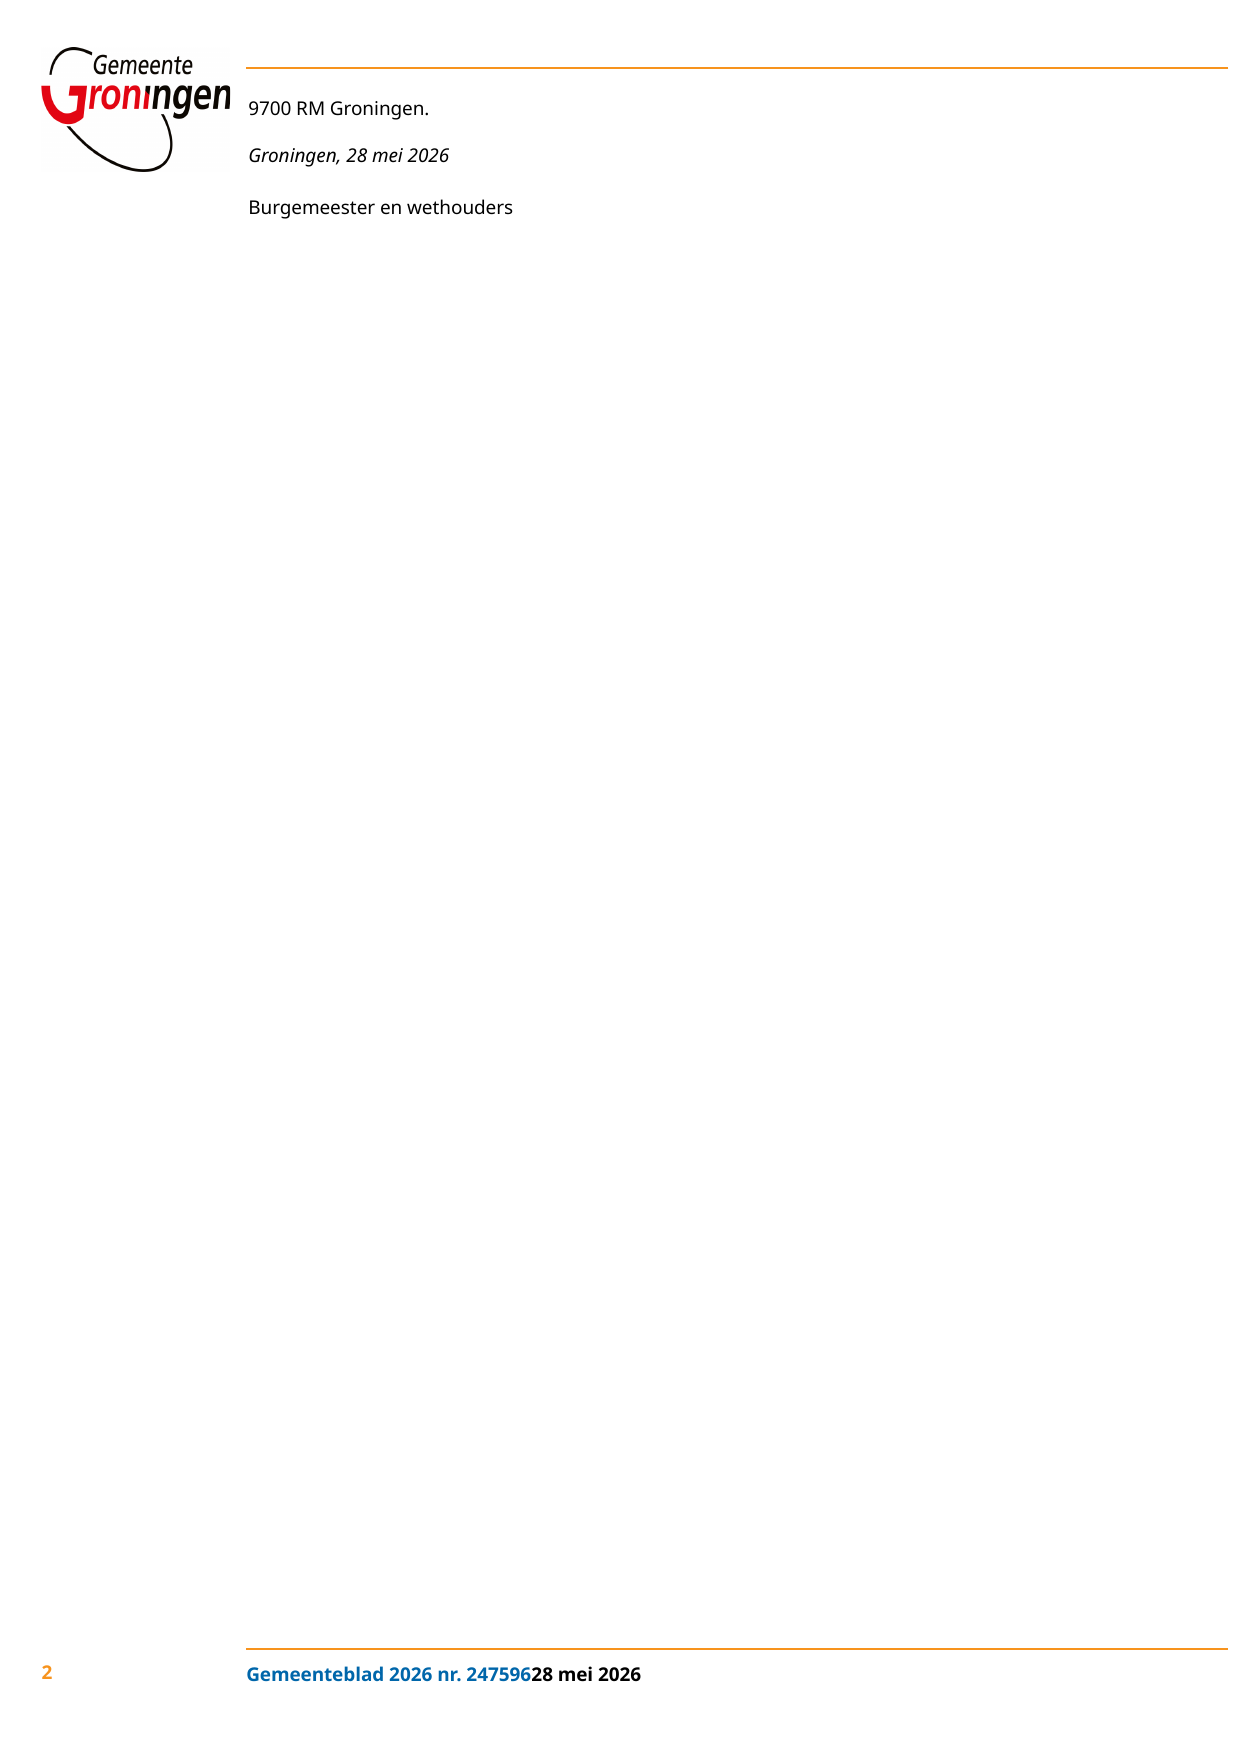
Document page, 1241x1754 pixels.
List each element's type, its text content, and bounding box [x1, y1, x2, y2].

text Groningen, 28 mei 2026 [248, 143, 1152, 168]
text Burgemeester en wethouders [248, 194, 1152, 220]
picture [41, 47, 231, 172]
text 9700 RM Groningen. [248, 95, 1152, 121]
